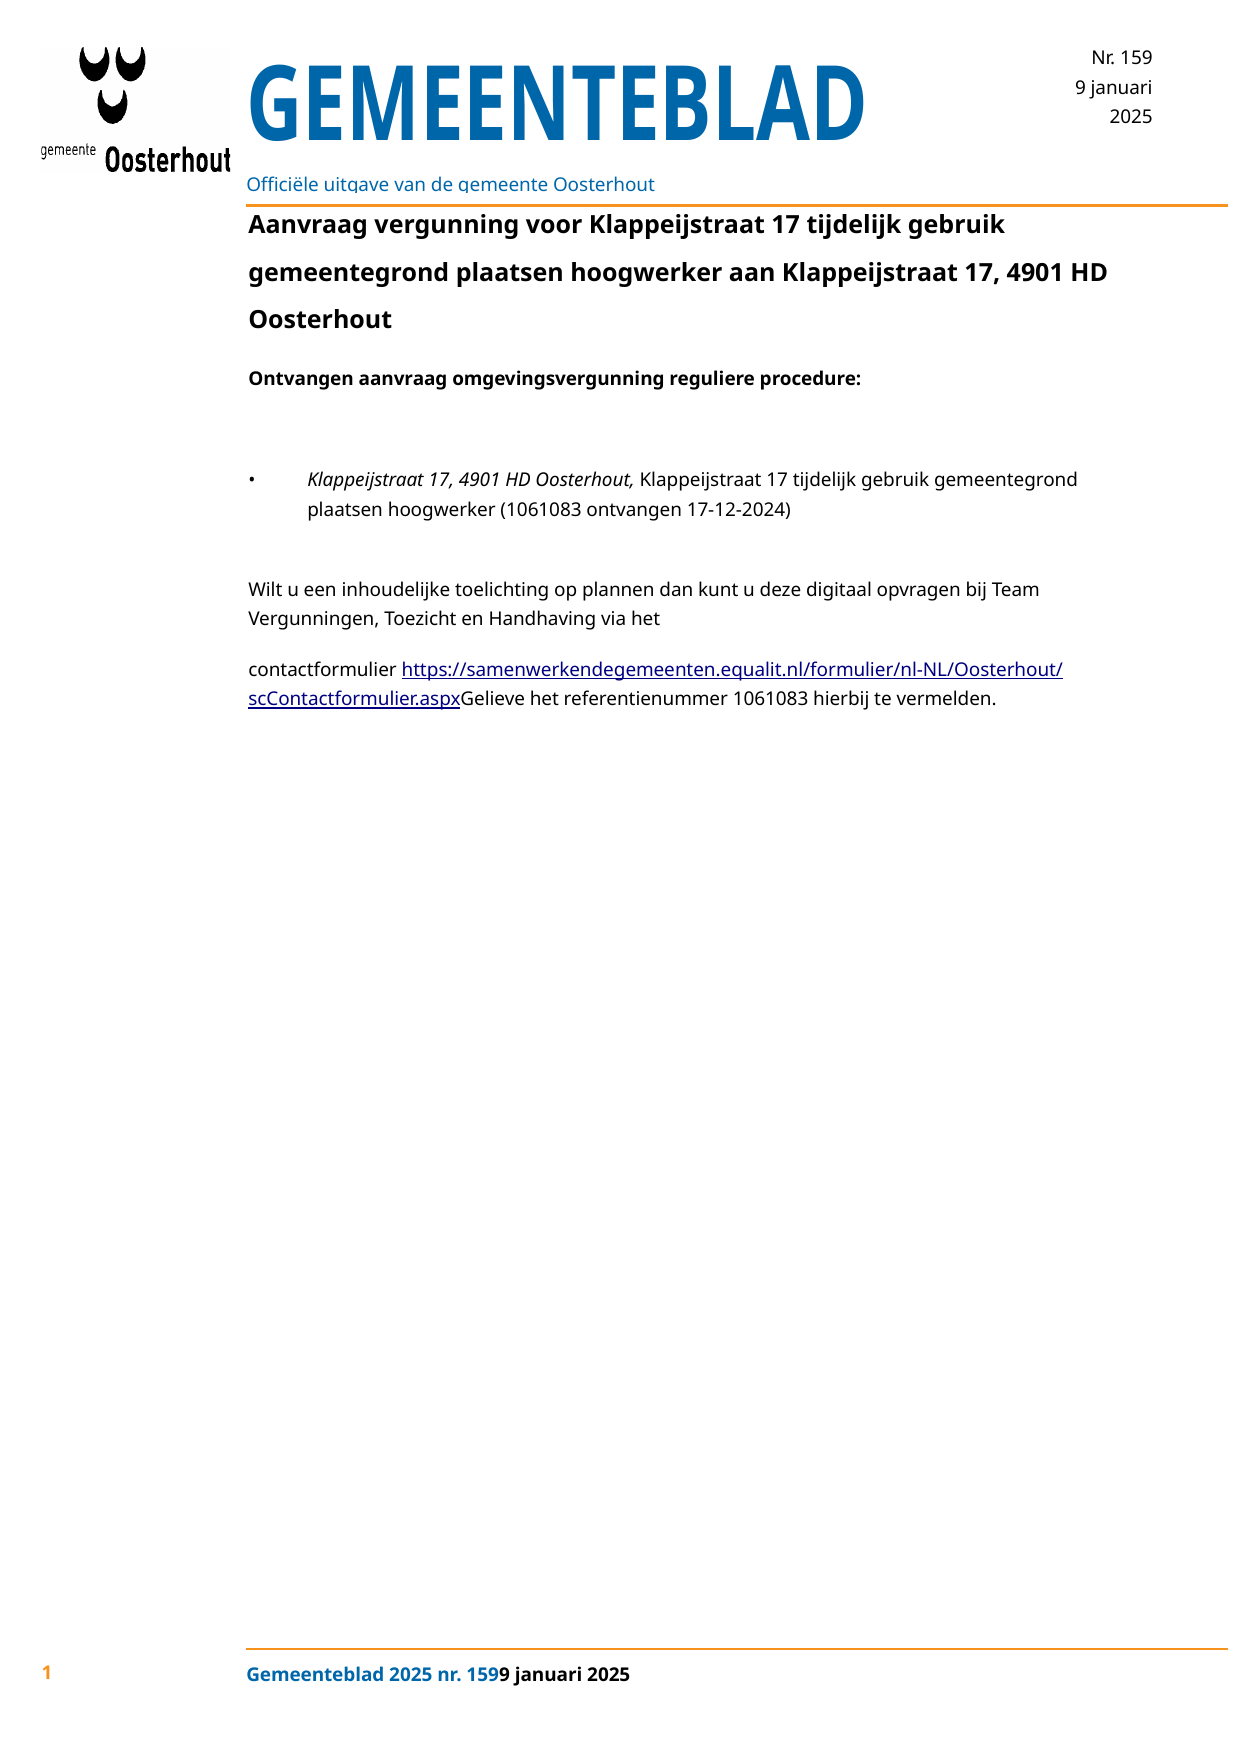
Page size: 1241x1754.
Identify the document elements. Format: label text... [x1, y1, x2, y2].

text contactformulier https://samenwerkendegemeenten.equalit.nl/formulier/nl-NL/Oosterhout/scContactformulier.aspxGelieve het referentienummer 1061083 hierbij te vermelden. [248, 656, 1152, 711]
picture [41, 47, 231, 172]
list Klappeijstraat 17, 4901 HD Oosterhout, Klappeijstraat 17 tijdelijk gebruik gemeentegrond plaatsen hoogwerker (1061083 ontvangen 17-12-2024) [248, 466, 1152, 522]
text Aanvraag vergunning voor Klappeijstraat 17 tijdelijk gebruik gemeentegrond plaatsen hoogwerker aan Klappeijstraat 17, 4901 HD Oosterhout [248, 207, 1152, 336]
text Wilt u een inhoudelijke toelichting op plannen dan kunt u deze digitaal opvragen bij Team Vergunningen, Toezicht en Handhaving via het [248, 576, 1152, 631]
text Ontvangen aanvraag omgevingsvergunning reguliere procedure: [248, 366, 1152, 391]
